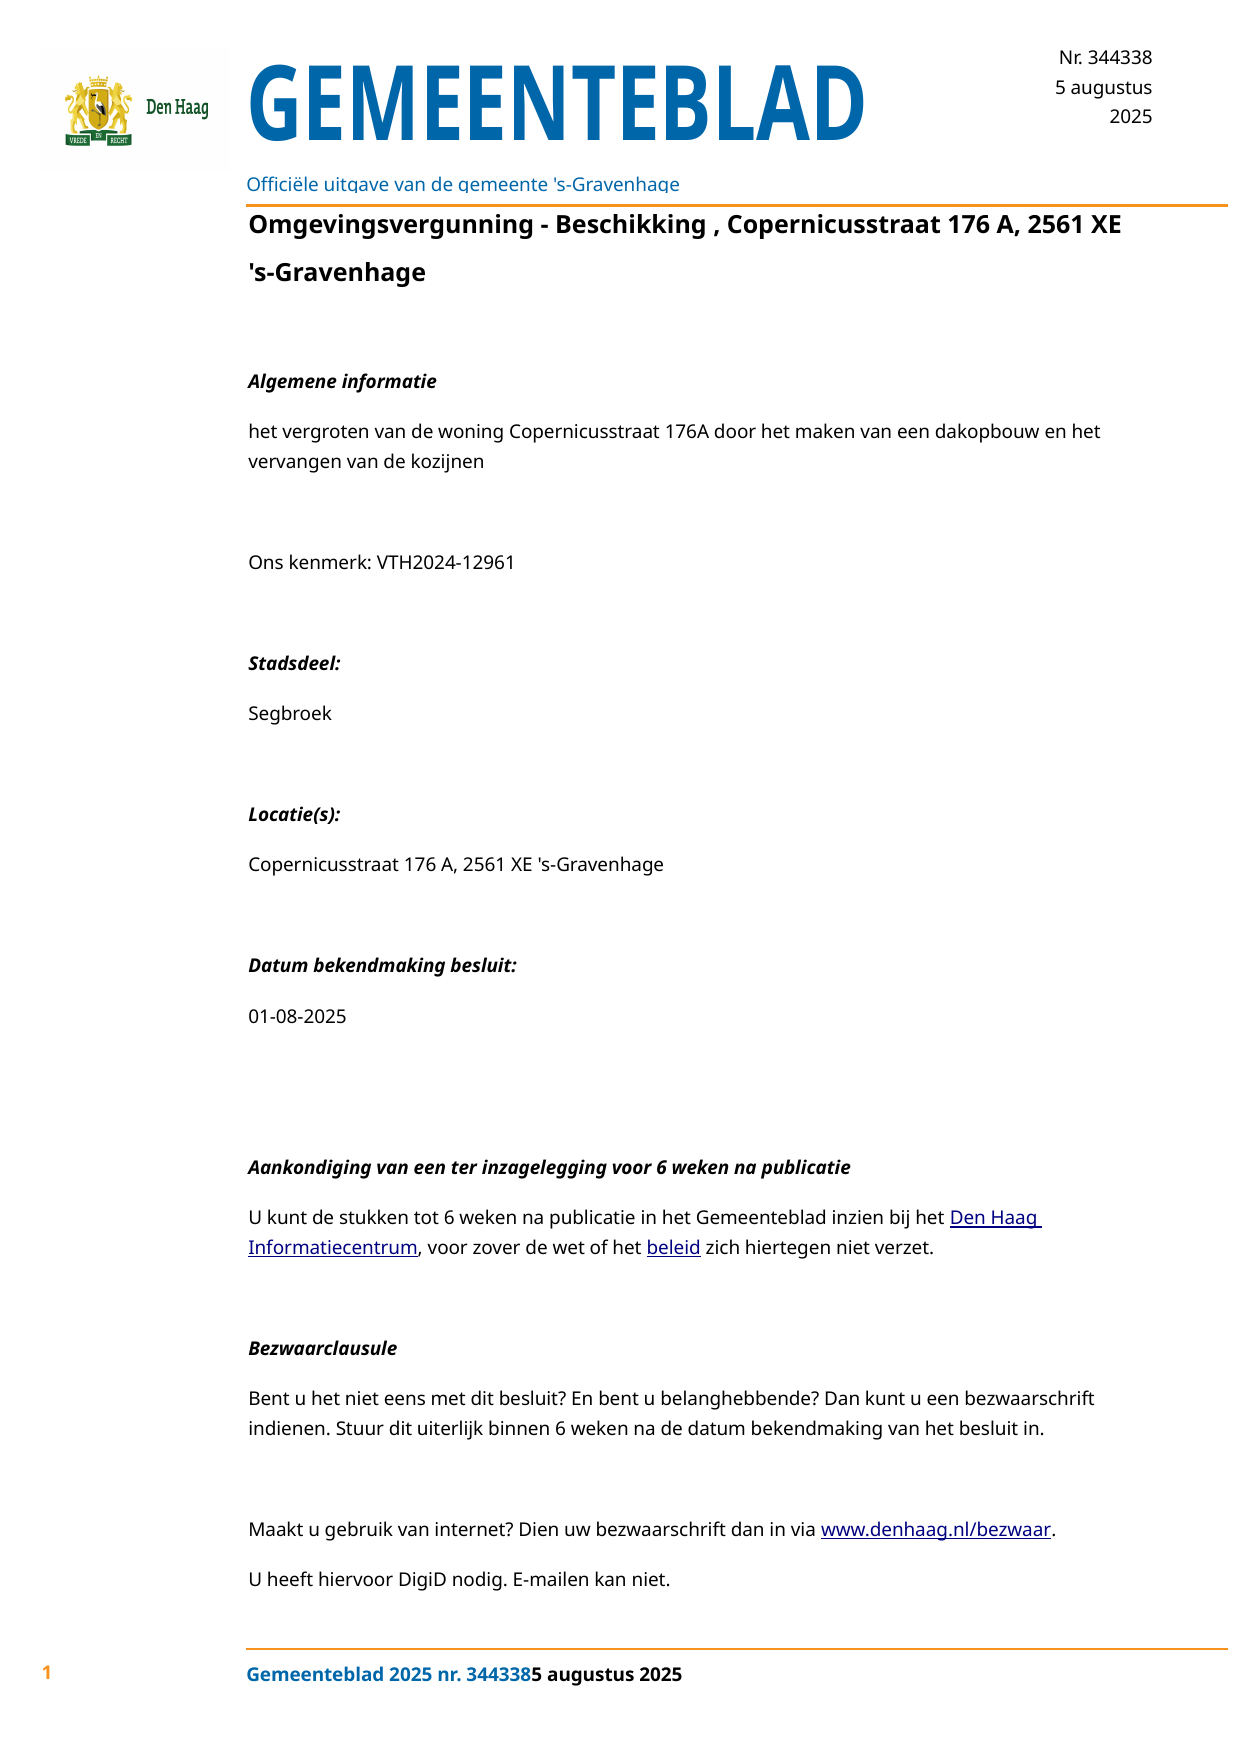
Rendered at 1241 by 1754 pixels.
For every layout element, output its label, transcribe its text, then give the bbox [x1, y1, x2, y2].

text Segbroek [248, 700, 1152, 726]
text Omgevingsvergunning - Beschikking , Copernicusstraat 176 A, 2561 XE 's-Gravenhage [248, 207, 1152, 288]
text Copernicusstraat 176 A, 2561 XE 's-Gravenhage [248, 852, 1152, 877]
text Bezwaarclausule [248, 1335, 1152, 1361]
text Maakt u gebruik van internet? Dien uw bezwaarschrift dan in via www.denhaag.nl/bezwaar. [248, 1516, 1152, 1542]
text U heeft hiervoor DigiD nodig. E-mailen kan niet. [248, 1566, 1152, 1592]
text Ons kenmerk: VTH2024-12961 [248, 549, 1152, 575]
text Locatie(s): [248, 801, 1152, 827]
text Datum bekendmaking besluit: [248, 952, 1152, 978]
text Algemene informatie [248, 368, 1152, 394]
text Aankondiging van een ter inzagelegging voor 6 weken na publicatie [248, 1154, 1152, 1180]
text 01-08-2025 [248, 1003, 1152, 1029]
text Stadsdeel: [248, 650, 1152, 676]
text Bent u het niet eens met dit besluit? En bent u belanghebbende? Dan kunt u een bezwaarschrift indienen. Stuur dit uiterlijk binnen 6 weken na de datum bekendmaking van het besluit in. [248, 1385, 1152, 1441]
text het vergroten van de woning Copernicusstraat 176A door het maken van een dakopbouw en het vervangen van de kozijnen [248, 419, 1152, 474]
text U kunt de stukken tot 6 weken na publicatie in het Gemeenteblad inzien bij het Den Haag Informatiecentrum, voor zover de wet of het beleid zich hiertegen niet verzet. [248, 1204, 1152, 1260]
picture [41, 47, 231, 172]
